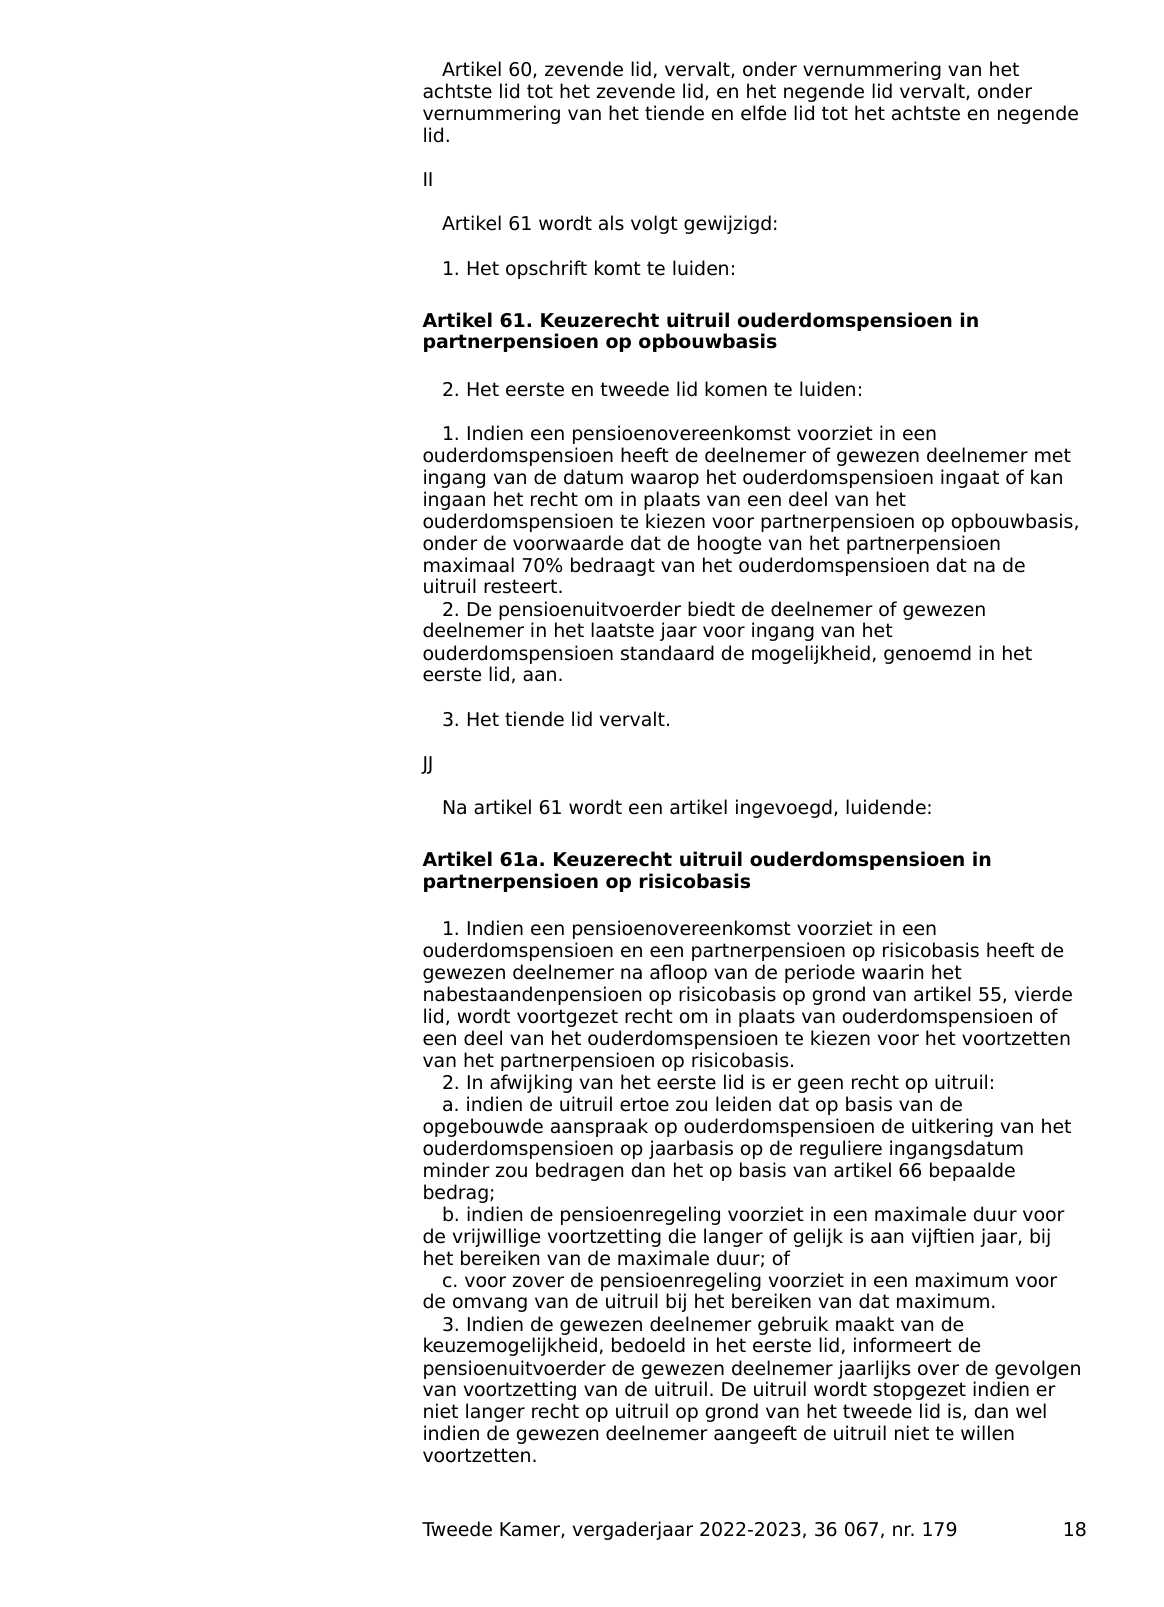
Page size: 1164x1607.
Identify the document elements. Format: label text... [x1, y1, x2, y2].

text 3. Indien de gewezen deelnemer gebruik maakt van de keuzemogelijkheid, bedoeld in het eerste lid, informeert de pensioenuitvoerder de gewezen deelnemer jaarlijks over de gevolgen van voortzetting van de uitruil. De uitruil wordt stopgezet indien er niet langer recht op uitruil op grond van het tweede lid is, dan wel indien de gewezen deelnemer aangeeft de uitruil niet te willen voortzetten. [422, 1313, 1087, 1467]
text 1. Indien een pensioenovereenkomst voorziet in een ouderdomspensioen en een partnerpensioen op risicobasis heeft de gewezen deelnemer na afloop van de periode waarin het nabestaandenpensioen op risicobasis op grond van artikel 55, vierde lid, wordt voortgezet recht om in plaats van ouderdomspensioen of een deel van het ouderdomspensioen te kiezen voor het voortzetten van het partnerpensioen op risicobasis. [422, 918, 1087, 1072]
text 2. Het eerste en tweede lid komen te luiden: [422, 378, 1087, 400]
text 1. Indien een pensioenovereenkomst voorziet in een ouderdomspensioen heeft de deelnemer of gewezen deelnemer met ingang van de datum waarop het ouderdomspensioen ingaat of kan ingaan het recht om in plaats van een deel van het ouderdomspensioen te kiezen voor partnerpensioen op opbouwbasis, onder de voorwaarde dat de hoogte van het partnerpensioen maximaal 70% bedraagt van het ouderdomspensioen dat na de uitruil resteert. [422, 423, 1087, 598]
text 3. Het tiende lid vervalt. [422, 708, 1087, 731]
text Artikel 60, zevende lid, vervalt, onder vernummering van het achtste lid tot het zevende lid, en het negende lid vervalt, onder vernummering van het tiende en elfde lid tot het achtste en negende lid. [422, 59, 1087, 147]
text a. indien de uitruil ertoe zou leiden dat op basis van de opgebouwde aanspraak op ouderdomspensioen de uitkering van het ouderdomspensioen op jaarbasis op de reguliere ingangsdatum minder zou bedragen dan het op basis van artikel 66 bepaalde bedrag; [422, 1094, 1087, 1203]
subtitle Artikel 61. Keuzerecht uitruil ouderdomspensioen in partnerpensioen op opbouwbasis [422, 309, 1087, 353]
text Artikel 61 wordt als volgt gewijzigd: [422, 213, 1087, 235]
text b. indien de pensioenregeling voorziet in een maximale duur voor de vrijwillige voortzetting die langer of gelijk is aan vijftien jaar, bij het bereiken van de maximale duur; of [422, 1203, 1087, 1269]
text Na artikel 61 wordt een artikel ingevoegd, luidende: [422, 797, 1087, 819]
text JJ [422, 753, 1087, 775]
text 2. De pensioenuitvoerder biedt de deelnemer of gewezen deelnemer in het laatste jaar voor ingang van het ouderdomspensioen standaard de mogelijkheid, genoemd in het eerste lid, aan. [422, 598, 1087, 686]
text c. voor zover de pensioenregeling voorziet in een maximum voor de omvang van de uitruil bij het bereiken van dat maximum. [422, 1269, 1087, 1313]
subtitle Artikel 61a. Keuzerecht uitruil ouderdomspensioen in partnerpensioen op risicobasis [422, 849, 1087, 893]
text 1. Het opschrift komt te luiden: [422, 257, 1087, 279]
text II [422, 169, 1087, 191]
text 2. In afwijking van het eerste lid is er geen recht op uitruil: [422, 1072, 1087, 1094]
